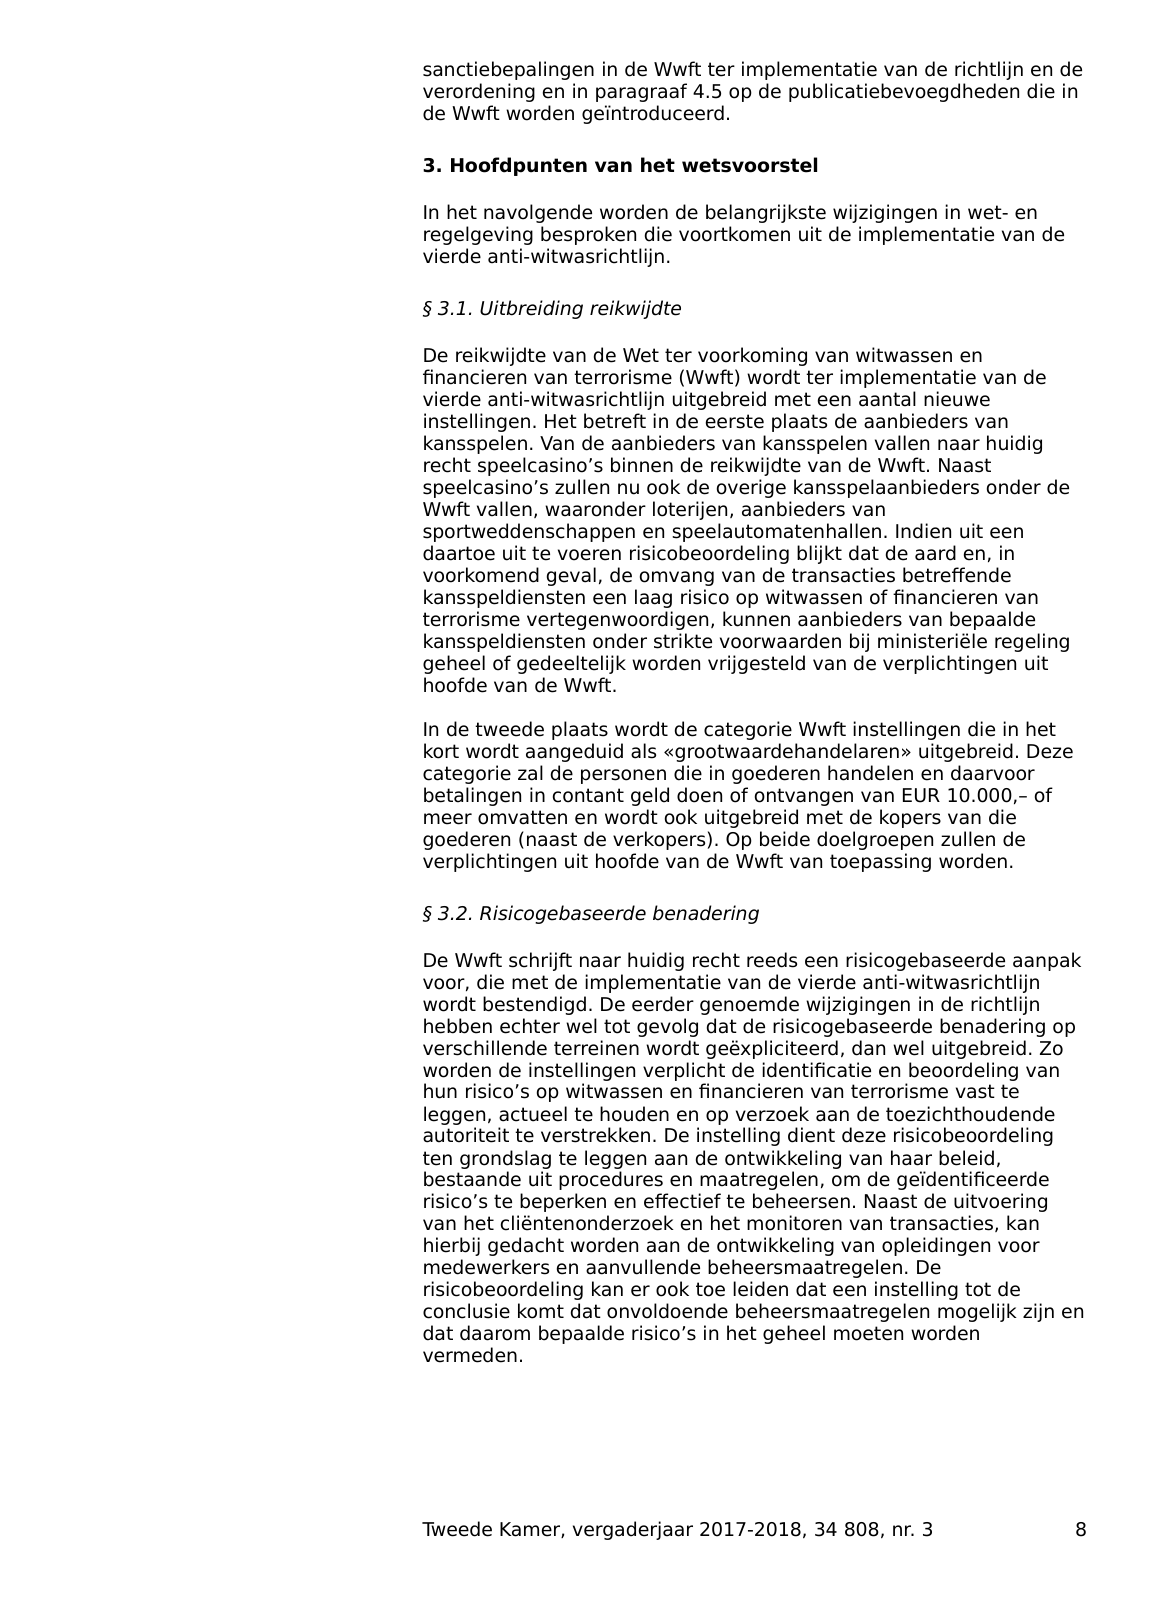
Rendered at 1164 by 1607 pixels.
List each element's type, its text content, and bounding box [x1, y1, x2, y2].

text In het navolgende worden de belangrijkste wijzigingen in wet- en regelgeving besproken die voortkomen uit de implementatie van de vierde anti-witwasrichtlijn. [422, 202, 1087, 268]
text sanctiebepalingen in de Wwft ter implementatie van de richtlijn en de verordening en in paragraaf 4.5 op de publicatiebevoegdheden die in de Wwft worden geïntroduceerd. [422, 59, 1087, 125]
subtitle § 3.2. Risicogebaseerde benadering [422, 903, 1087, 924]
subtitle § 3.1. Uitbreiding reikwijdte [422, 298, 1087, 320]
text In de tweede plaats wordt de categorie Wwft instellingen die in het kort wordt aangeduid als «grootwaardehandelaren» uitgebreid. Deze categorie zal de personen die in goederen handelen en daarvoor betalingen in contant geld doen of ontvangen van EUR 10.000,– of meer omvatten en wordt ook uitgebreid met de kopers van die goederen (naast de verkopers). Op beide doelgroepen zullen de verplichtingen uit hoofde van de Wwft van toepassing worden. [422, 719, 1087, 873]
subtitle 3. Hoofdpunten van het wetsvoorstel [422, 155, 1087, 177]
text De Wwft schrijft naar huidig recht reeds een risicogebaseerde aanpak voor, die met de implementatie van de vierde anti-witwasrichtlijn wordt bestendigd. De eerder genoemde wijzigingen in de richtlijn hebben echter wel tot gevolg dat de risicogebaseerde benadering op verschillende terreinen wordt geëxpliciteerd, dan wel uitgebreid. Zo worden de instellingen verplicht de identificatie en beoordeling van hun risico’s op witwassen en financieren van terrorisme vast te leggen, actueel te houden en op verzoek aan de toezichthoudende autoriteit te verstrekken. De instelling dient deze risicobeoordeling ten grondslag te leggen aan de ontwikkeling van haar beleid, bestaande uit procedures en maatregelen, om de geïdentificeerde risico’s te beperken en effectief te beheersen. Naast de uitvoering van het cliëntenonderzoek en het monitoren van transacties, kan hierbij gedacht worden aan de ontwikkeling van opleidingen voor medewerkers en aanvullende beheersmaatregelen. De risicobeoordeling kan er ook toe leiden dat een instelling tot de conclusie komt dat onvoldoende beheersmaatregelen mogelijk zijn en dat daarom bepaalde risico’s in het geheel moeten worden vermeden. [422, 949, 1087, 1367]
text De reikwijdte van de Wet ter voorkoming van witwassen en financieren van terrorisme (Wwft) wordt ter implementatie van de vierde anti-witwasrichtlijn uitgebreid met een aantal nieuwe instellingen. Het betreft in de eerste plaats de aanbieders van kansspelen. Van de aanbieders van kansspelen vallen naar huidig recht speelcasino’s binnen de reikwijdte van de Wwft. Naast speelcasino’s zullen nu ook de overige kansspelaanbieders onder de Wwft vallen, waaronder loterijen, aanbieders van sportweddenschappen en speelautomatenhallen. Indien uit een daartoe uit te voeren risicobeoordeling blijkt dat de aard en, in voorkomend geval, de omvang van de transacties betreffende kansspeldiensten een laag risico op witwassen of financieren van terrorisme vertegenwoordigen, kunnen aanbieders van bepaalde kansspeldiensten onder strikte voorwaarden bij ministeriële regeling geheel of gedeeltelijk worden vrijgesteld van de verplichtingen uit hoofde van de Wwft. [422, 345, 1087, 697]
